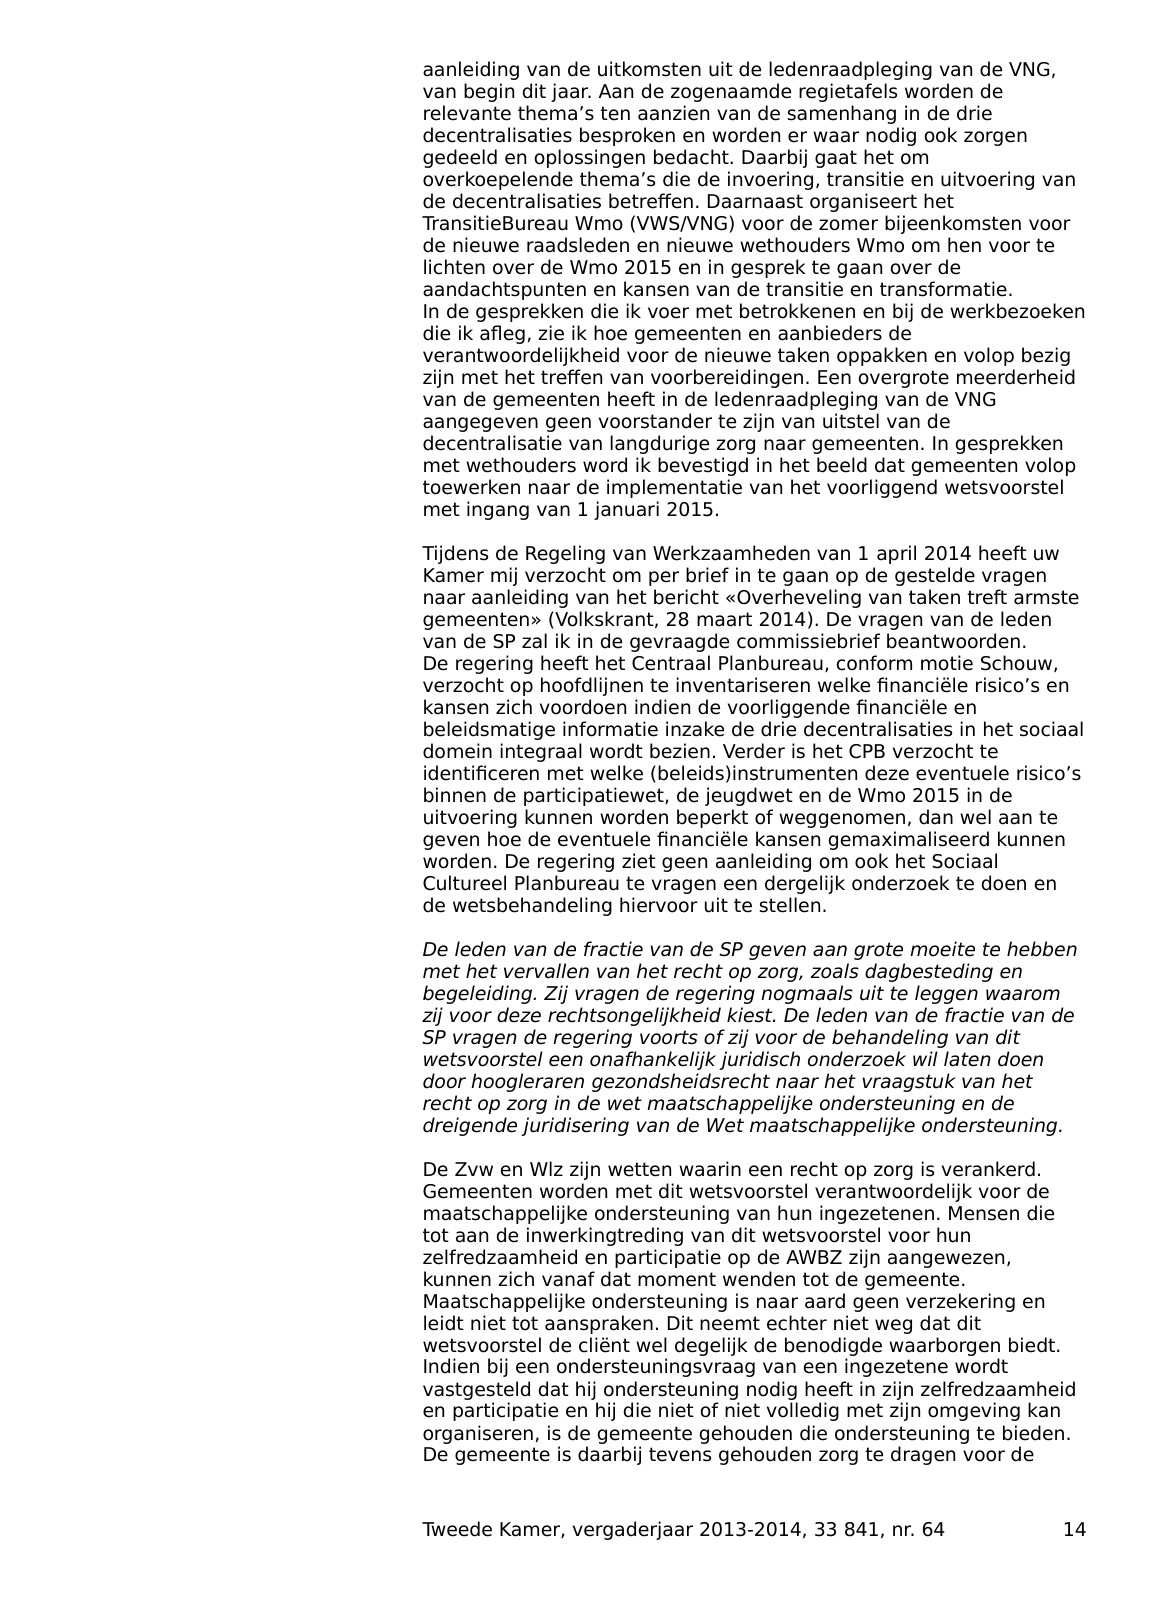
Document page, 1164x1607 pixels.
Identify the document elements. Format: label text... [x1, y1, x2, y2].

text De regering heeft het Centraal Planbureau, conform motie Schouw, verzocht op hoofdlijnen te inventariseren welke financiële risico’s en kansen zich voordoen indien de voorliggende financiële en beleidsmatige informatie inzake de drie decentralisaties in het sociaal domein integraal wordt bezien. Verder is het CPB verzocht te identificeren met welke (beleids)instrumenten deze eventuele risico’s binnen de participatiewet, de jeugdwet en de Wmo 2015 in de uitvoering kunnen worden beperkt of weggenomen, dan wel aan te geven hoe de eventuele financiële kansen gemaximaliseerd kunnen worden. De regering ziet geen aanleiding om ook het Sociaal Cultureel Planbureau te vragen een dergelijk onderzoek te doen en de wetsbehandeling hiervoor uit te stellen. [422, 653, 1087, 916]
text In de gesprekken die ik voer met betrokkenen en bij de werkbezoeken die ik afleg, zie ik hoe gemeenten en aanbieders de verantwoordelijkheid voor de nieuwe taken oppakken en volop bezig zijn met het treffen van voorbereidingen. Een overgrote meerderheid van de gemeenten heeft in de ledenraadpleging van de VNG aangegeven geen voorstander te zijn van uitstel van de decentralisatie van langdurige zorg naar gemeenten. In gesprekken met wethouders word ik bevestigd in het beeld dat gemeenten volop toewerken naar de implementatie van het voorliggend wetsvoorstel met ingang van 1 januari 2015. [422, 301, 1087, 521]
text De leden van de fractie van de SP geven aan grote moeite te hebben met het vervallen van het recht op zorg, zoals dagbesteding en begeleiding. Zij vragen de regering nogmaals uit te leggen waarom zij voor deze rechtsongelijkheid kiest. De leden van de fractie van de SP vragen de regering voorts of zij voor de behandeling van dit wetsvoorstel een onafhankelijk juridisch onderzoek wil laten doen door hoogleraren gezondsheidsrecht naar het vraagstuk van het recht op zorg in de wet maatschappelijke ondersteuning en de dreigende juridisering van de Wet maatschappelijke ondersteuning. [422, 939, 1087, 1136]
text aanleiding van de uitkomsten uit de ledenraadpleging van de VNG, van begin dit jaar. Aan de zogenaamde regietafels worden de relevante thema’s ten aanzien van de samenhang in de drie decentralisaties besproken en worden er waar nodig ook zorgen gedeeld en oplossingen bedacht. Daarbij gaat het om overkoepelende thema’s die de invoering, transitie en uitvoering van de decentralisaties betreffen. Daarnaast organiseert het TransitieBureau Wmo (VWS/VNG) voor de zomer bijeenkomsten voor de nieuwe raadsleden en nieuwe wethouders Wmo om hen voor te lichten over de Wmo 2015 en in gesprek te gaan over de aandachtspunten en kansen van de transitie en transformatie. [422, 59, 1087, 301]
text Tijdens de Regeling van Werkzaamheden van 1 april 2014 heeft uw Kamer mij verzocht om per brief in te gaan op de gestelde vragen naar aanleiding van het bericht «Overheveling van taken treft armste gemeenten» (Volkskrant, 28 maart 2014). De vragen van de leden van de SP zal ik in de gevraagde commissiebrief beantwoorden. [422, 543, 1087, 653]
text De Zvw en Wlz zijn wetten waarin een recht op zorg is verankerd. Gemeenten worden met dit wetsvoorstel verantwoordelijk voor de maatschappelijke ondersteuning van hun ingezetenen. Mensen die tot aan de inwerkingtreding van dit wetsvoorstel voor hun zelfredzaamheid en participatie op de AWBZ zijn aangewezen, kunnen zich vanaf dat moment wenden tot de gemeente. Maatschappelijke ondersteuning is naar aard geen verzekering en leidt niet tot aanspraken. Dit neemt echter niet weg dat dit wetsvoorstel de cliënt wel degelijk de benodigde waarborgen biedt. Indien bij een ondersteuningsvraag van een ingezetene wordt vastgesteld dat hij ondersteuning nodig heeft in zijn zelfredzaamheid en participatie en hij die niet of niet volledig met zijn omgeving kan organiseren, is de gemeente gehouden die ondersteuning te bieden. De gemeente is daarbij tevens gehouden zorg te dragen voor de [422, 1159, 1087, 1466]
